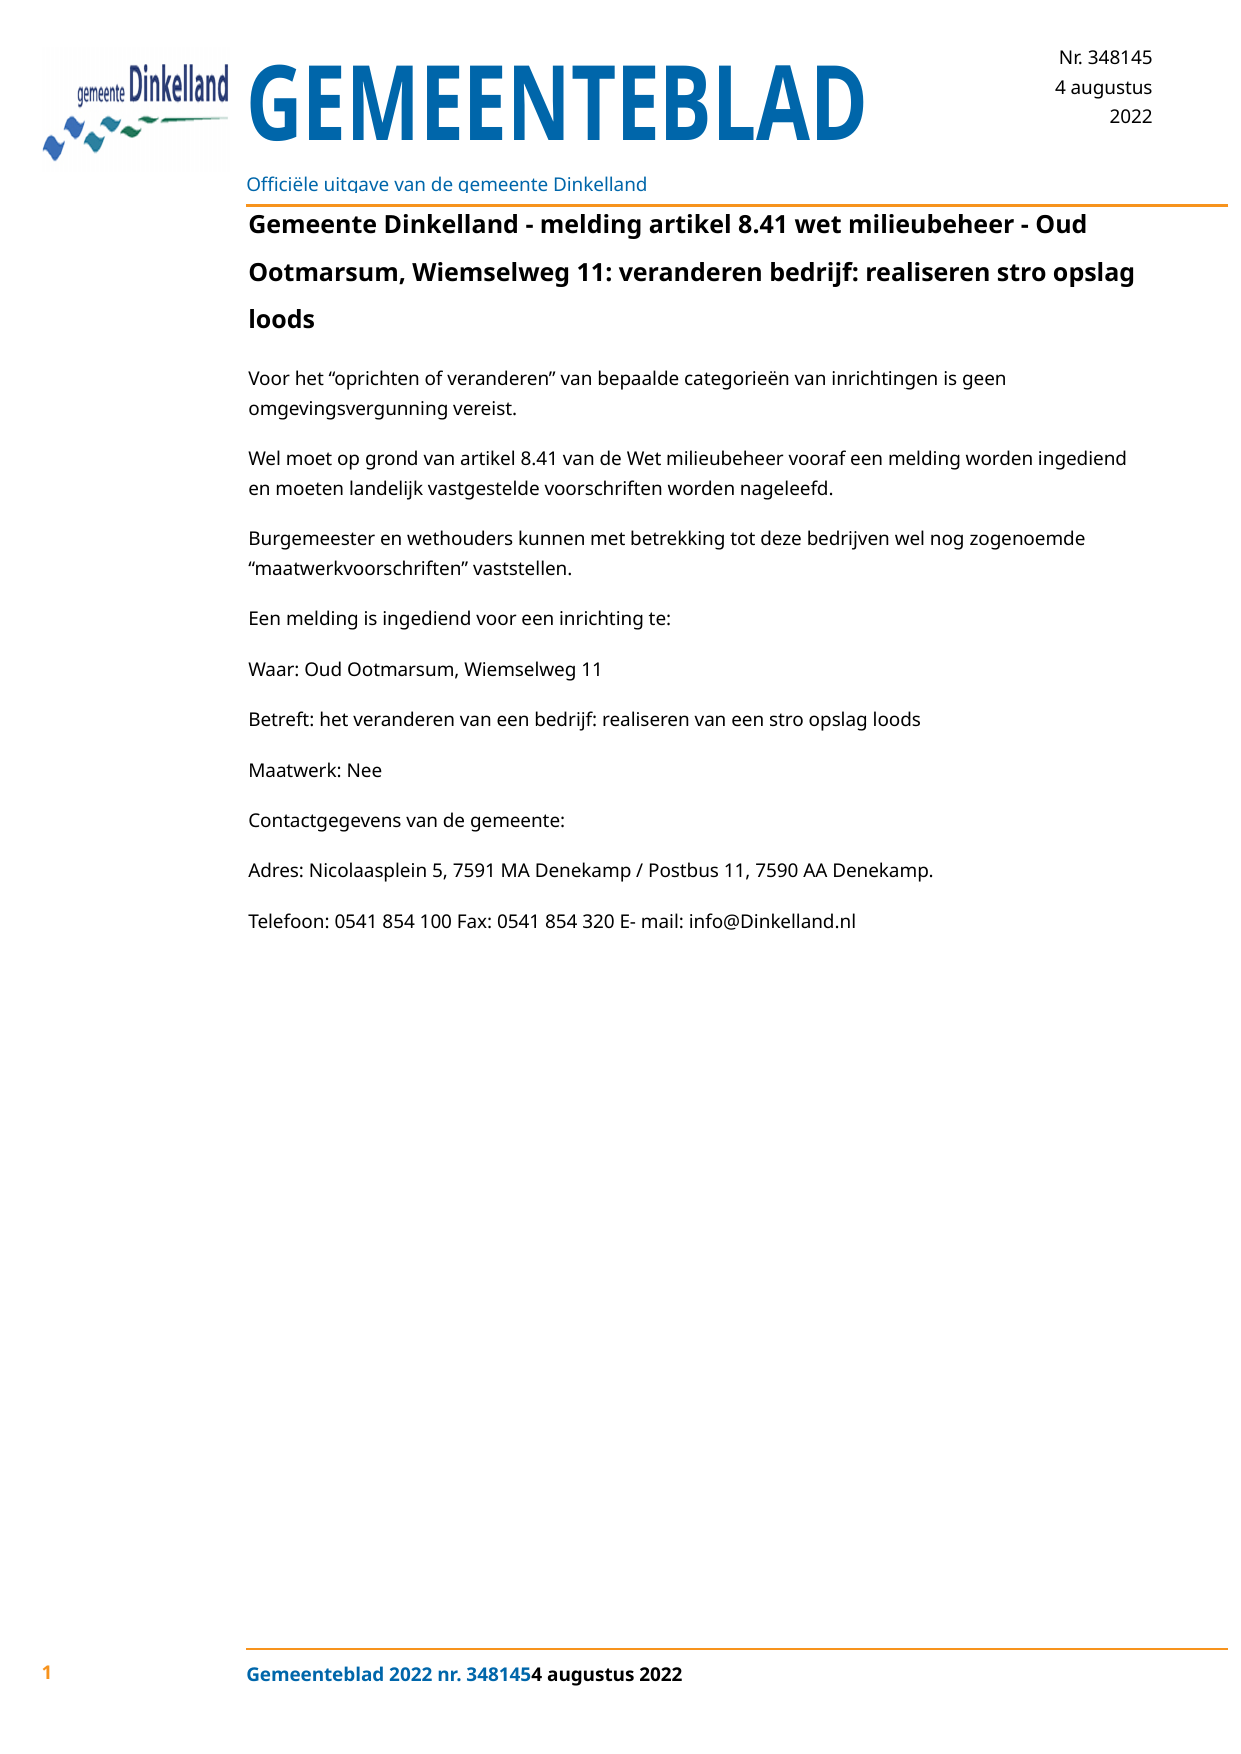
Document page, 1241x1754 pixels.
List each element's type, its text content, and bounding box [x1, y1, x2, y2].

text Adres: Nicolaasplein 5, 7591 MA Denekamp / Postbus 11, 7590 AA Denekamp. [248, 858, 1152, 883]
text Burgemeester en wethouders kunnen met betrekking tot deze bedrijven wel nog zogenoemde “maatwerkvoorschriften” vaststellen. [248, 526, 1152, 581]
text Waar: Oud Ootmarsum, Wiemselweg 11 [248, 656, 1152, 682]
text Voor het “oprichten of veranderen” van bepaalde categorieën van inrichtingen is geen omgevingsvergunning vereist. [248, 366, 1152, 421]
text Maatwerk: Nee [248, 757, 1152, 782]
text Een melding is ingediend voor een inrichting te: [248, 606, 1152, 631]
text Betreft: het veranderen van een bedrijf: realiseren van een stro opslag loods [248, 706, 1152, 732]
text Gemeente Dinkelland - melding artikel 8.41 wet milieubeheer - Oud Ootmarsum, Wiemselweg 11: veranderen bedrijf: realiseren stro opslag loods [248, 207, 1152, 336]
text Contactgegevens van de gemeente: [248, 807, 1152, 833]
text Telefoon: 0541 854 100 Fax: 0541 854 320 E- mail: info@Dinkelland.nl [248, 908, 1152, 934]
picture [41, 47, 231, 172]
text Wel moet op grond van artikel 8.41 van de Wet milieubeheer vooraf een melding worden ingediend en moeten landelijk vastgestelde voorschriften worden nageleefd. [248, 446, 1152, 501]
